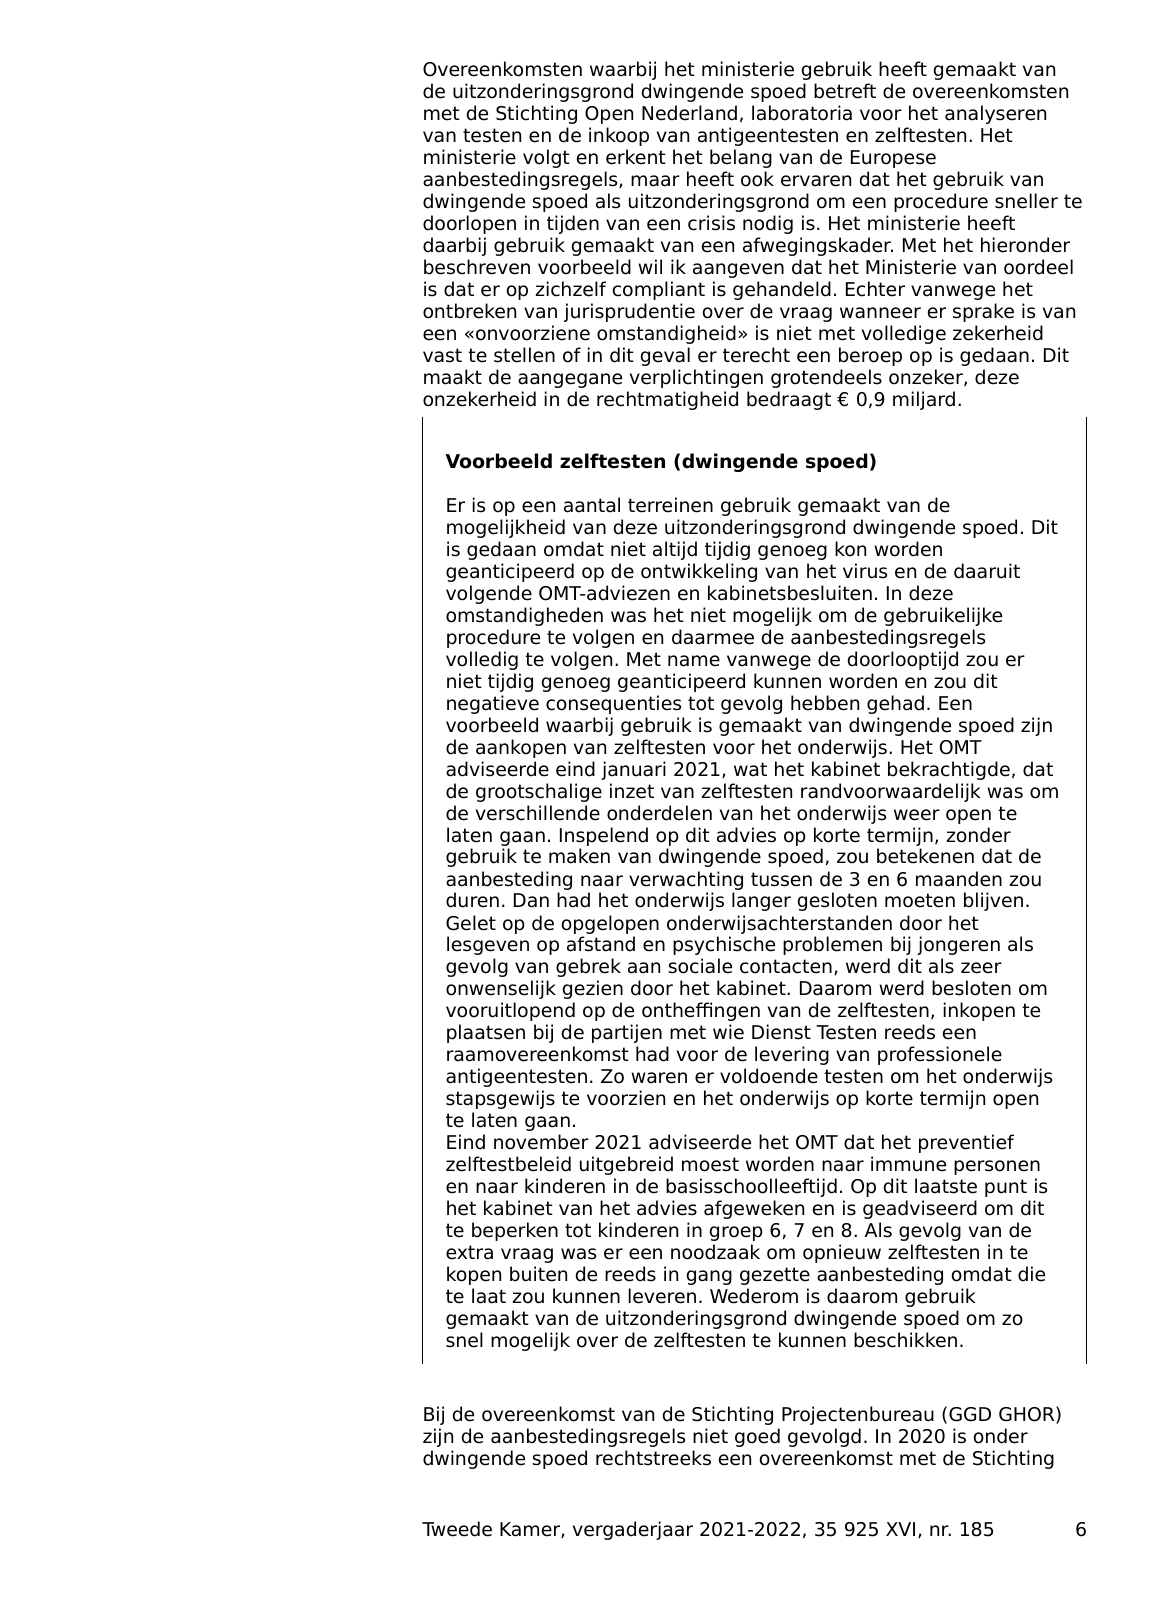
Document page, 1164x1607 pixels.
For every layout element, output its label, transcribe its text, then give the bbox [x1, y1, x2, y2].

text Overeenkomsten waarbij het ministerie gebruik heeft gemaakt van de uitzonderingsgrond dwingende spoed betreft de overeenkomsten met de Stichting Open Nederland, laboratoria voor het analyseren van testen en de inkoop van antigeentesten en zelftesten. Het ministerie volgt en erkent het belang van de Europese aanbestedingsregels, maar heeft ook ervaren dat het gebruik van dwingende spoed als uitzonderingsgrond om een procedure sneller te doorlopen in tijden van een crisis nodig is. Het ministerie heeft daarbij gebruik gemaakt van een afwegingskader. Met het hieronder beschreven voorbeeld wil ik aangeven dat het Ministerie van oordeel is dat er op zichzelf compliant is gehandeld. Echter vanwege het ontbreken van jurisprudentie over de vraag wanneer er sprake is van een «onvoorziene omstandigheid» is niet met volledige zekerheid vast te stellen of in dit geval er terecht een beroep op is gedaan. Dit maakt de aangegane verplichtingen grotendeels onzeker, deze onzekerheid in de rechtmatigheid bedraagt € 0,9 miljard. [422, 59, 1087, 411]
text Bij de overeenkomst van de Stichting Projectenbureau (GGD GHOR) zijn de aanbestedingsregels niet goed gevolgd. In 2020 is onder dwingende spoed rechtstreeks een overeenkomst met de Stichting [422, 1404, 1087, 1469]
table_header Voorbeeld zelftesten (dwingende spoed) Er is op een aantal terreinen gebruik gemaakt van de mogelijkheid van deze uitzonderingsgrond dwingende spoed. Dit is gedaan omdat niet altijd tijdig genoeg kon worden geanticipeerd op de ontwikkeling van het virus en de daaruit volgende OMT-adviezen en kabinetsbesluiten. In deze omstandigheden was het niet mogelijk om de gebruikelijke procedure te volgen en daarmee de aanbestedingsregels volledig te volgen. Met name vanwege de doorlooptijd zou er niet tijdig genoeg geanticipeerd kunnen worden en zou dit negatieve consequenties tot gevolg hebben gehad. Een voorbeeld waarbij gebruik is gemaakt van dwingende spoed zijn de aankopen van zelftesten voor het onderwijs. Het OMT adviseerde eind januari 2021, wat het kabinet bekrachtigde, dat de grootschalige inzet van zelftesten randvoorwaardelijk was om de verschillende onderdelen van het onderwijs weer open te laten gaan. Inspelend op dit advies op korte termijn, zonder gebruik te maken van dwingende spoed, zou betekenen dat de aanbesteding naar verwachting tussen de 3 en 6 maanden zou duren. Dan had het onderwijs langer gesloten moeten blijven. Gelet op de opgelopen onderwijsachterstanden door het lesgeven op afstand en psychische problemen bij jongeren als gevolg van gebrek aan sociale contacten, werd dit als zeer onwenselijk gezien door het kabinet. Daarom werd besloten om vooruitlopend op de ontheffingen van de zelftesten, inkopen te plaatsen bij de partijen met wie Dienst Testen reeds een raamovereenkomst had voor de levering van professionele antigeentesten. Zo waren er voldoende testen om het onderwijs stapsgewijs te voorzien en het onderwijs op korte termijn open te laten gaan. Eind november 2021 adviseerde het OMT dat het preventief zelftestbeleid uitgebreid moest worden naar immune personen en naar kinderen in de basisschoolleeftijd. Op dit laatste punt is het kabinet van het advies afgeweken en is geadviseerd om dit te beperken tot kinderen in groep 6, 7 en 8. Als gevolg van de extra vraag was er een noodzaak om opnieuw zelftesten in te kopen buiten de reeds in gang gezette aanbesteding omdat die te laat zou kunnen leveren. Wederom is daarom gebruik gemaakt van de uitzonderingsgrond dwingende spoed om zo snel mogelijk over de zelftesten te kunnen beschikken. [423, 417, 1086, 1364]
